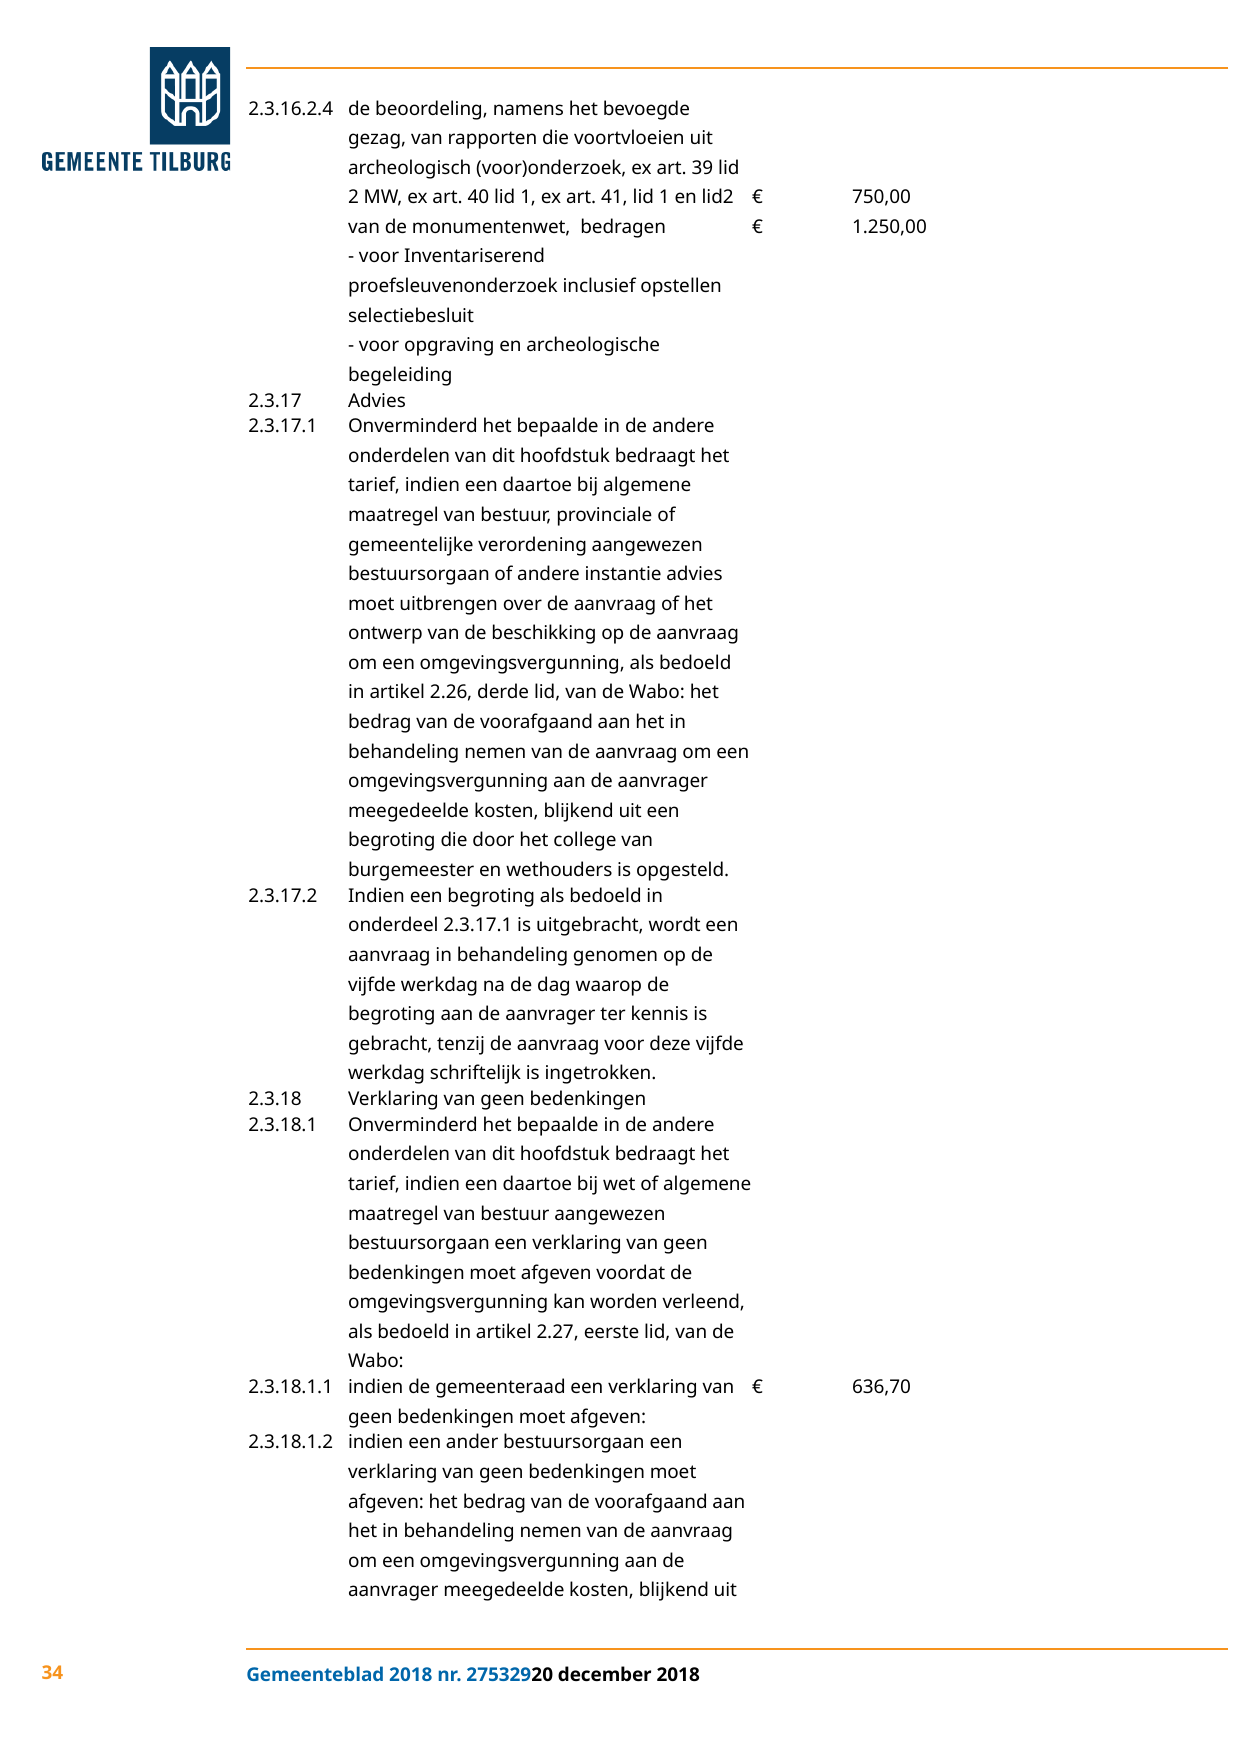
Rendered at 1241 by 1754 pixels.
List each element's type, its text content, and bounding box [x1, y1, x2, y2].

table_cell [752, 1085, 852, 1111]
table_cell € [752, 1373, 852, 1429]
table_cell [852, 1111, 1152, 1373]
table_cell [752, 387, 852, 412]
table_cell 2.3.17.2 [248, 882, 348, 1085]
table_cell Onverminderd het bepaalde in de andere onderdelen van dit hoofdstuk bedraagt het tarief, indien een daartoe bij algemene maatregel van bestuur, provinciale of gemeentelijke verordening aangewezen bestuursorgaan of andere instantie advies moet uitbrengen over de aanvraag of het ontwerp van de beschikking op de aanvraag om een omgevingsvergunning, als bedoeld in artikel 2.26, derde lid, van de Wabo: het bedrag van de voorafgaand aan het in behandeling nemen van de aanvraag om een omgevingsvergunning aan de aanvrager meegedeelde kosten, blijkend uit een begroting die door het college van burgemeester en wethouders is opgesteld. [348, 413, 752, 882]
table_cell [752, 882, 852, 1085]
table_cell [852, 1429, 1152, 1602]
table_cell 2.3.18 [248, 1085, 348, 1111]
table_cell 2.3.18.1.1 [248, 1373, 348, 1429]
table_cell Advies [348, 387, 752, 412]
table_cell 2.3.17.1 [248, 413, 348, 882]
table_cell [852, 413, 1152, 882]
table_cell indien een ander bestuursorgaan een verklaring van geen bedenkingen moet afgeven: het bedrag van de voorafgaand aan het in behandeling nemen van de aanvraag om een omgevingsvergunning aan de aanvrager meegedeelde kosten, blijkend uit [348, 1429, 752, 1602]
table_cell 2.3.17 [248, 387, 348, 412]
table_cell [852, 387, 1152, 412]
table_cell indien de gemeenteraad een verklaring van geen bedenkingen moet afgeven: [348, 1373, 752, 1429]
picture [41, 47, 231, 172]
table_cell 750,00 1.250,00 [852, 95, 1152, 387]
table_cell de beoordeling, namens het bevoegde gezag, van rapporten die voortvloeien uit archeologisch (voor)onderzoek, ex art. 39 lid 2 MW, ex art. 40 lid 1, ex art. 41, lid 1 en lid2 van de monumentenwet, bedragen - voor Inventariserend proefsleuvenonderzoek inclusief opstellen selectiebesluit - voor opgraving en archeologische begeleiding [348, 95, 752, 387]
table_cell 636,70 [852, 1373, 1152, 1429]
table_cell € € [752, 95, 852, 387]
table_cell 2.3.18.1 [248, 1111, 348, 1373]
table_cell [852, 882, 1152, 1085]
table_cell [852, 1085, 1152, 1111]
table_cell 2.3.16.2.4 [248, 95, 348, 387]
table_cell Onverminderd het bepaalde in de andere onderdelen van dit hoofdstuk bedraagt het tarief, indien een daartoe bij wet of algemene maatregel van bestuur aangewezen bestuursorgaan een verklaring van geen bedenkingen moet afgeven voordat de omgevingsvergunning kan worden verleend, als bedoeld in artikel 2.27, eerste lid, van de Wabo: [348, 1111, 752, 1373]
table_cell [752, 413, 852, 882]
table_cell Indien een begroting als bedoeld in onderdeel 2.3.17.1 is uitgebracht, wordt een aanvraag in behandeling genomen op de vijfde werkdag na de dag waarop de begroting aan de aanvrager ter kennis is gebracht, tenzij de aanvraag voor deze vijfde werkdag schriftelijk is ingetrokken. [348, 882, 752, 1085]
table_cell Verklaring van geen bedenkingen [348, 1085, 752, 1111]
table_cell [752, 1111, 852, 1373]
table_cell [752, 1429, 852, 1602]
table_cell 2.3.18.1.2 [248, 1429, 348, 1602]
